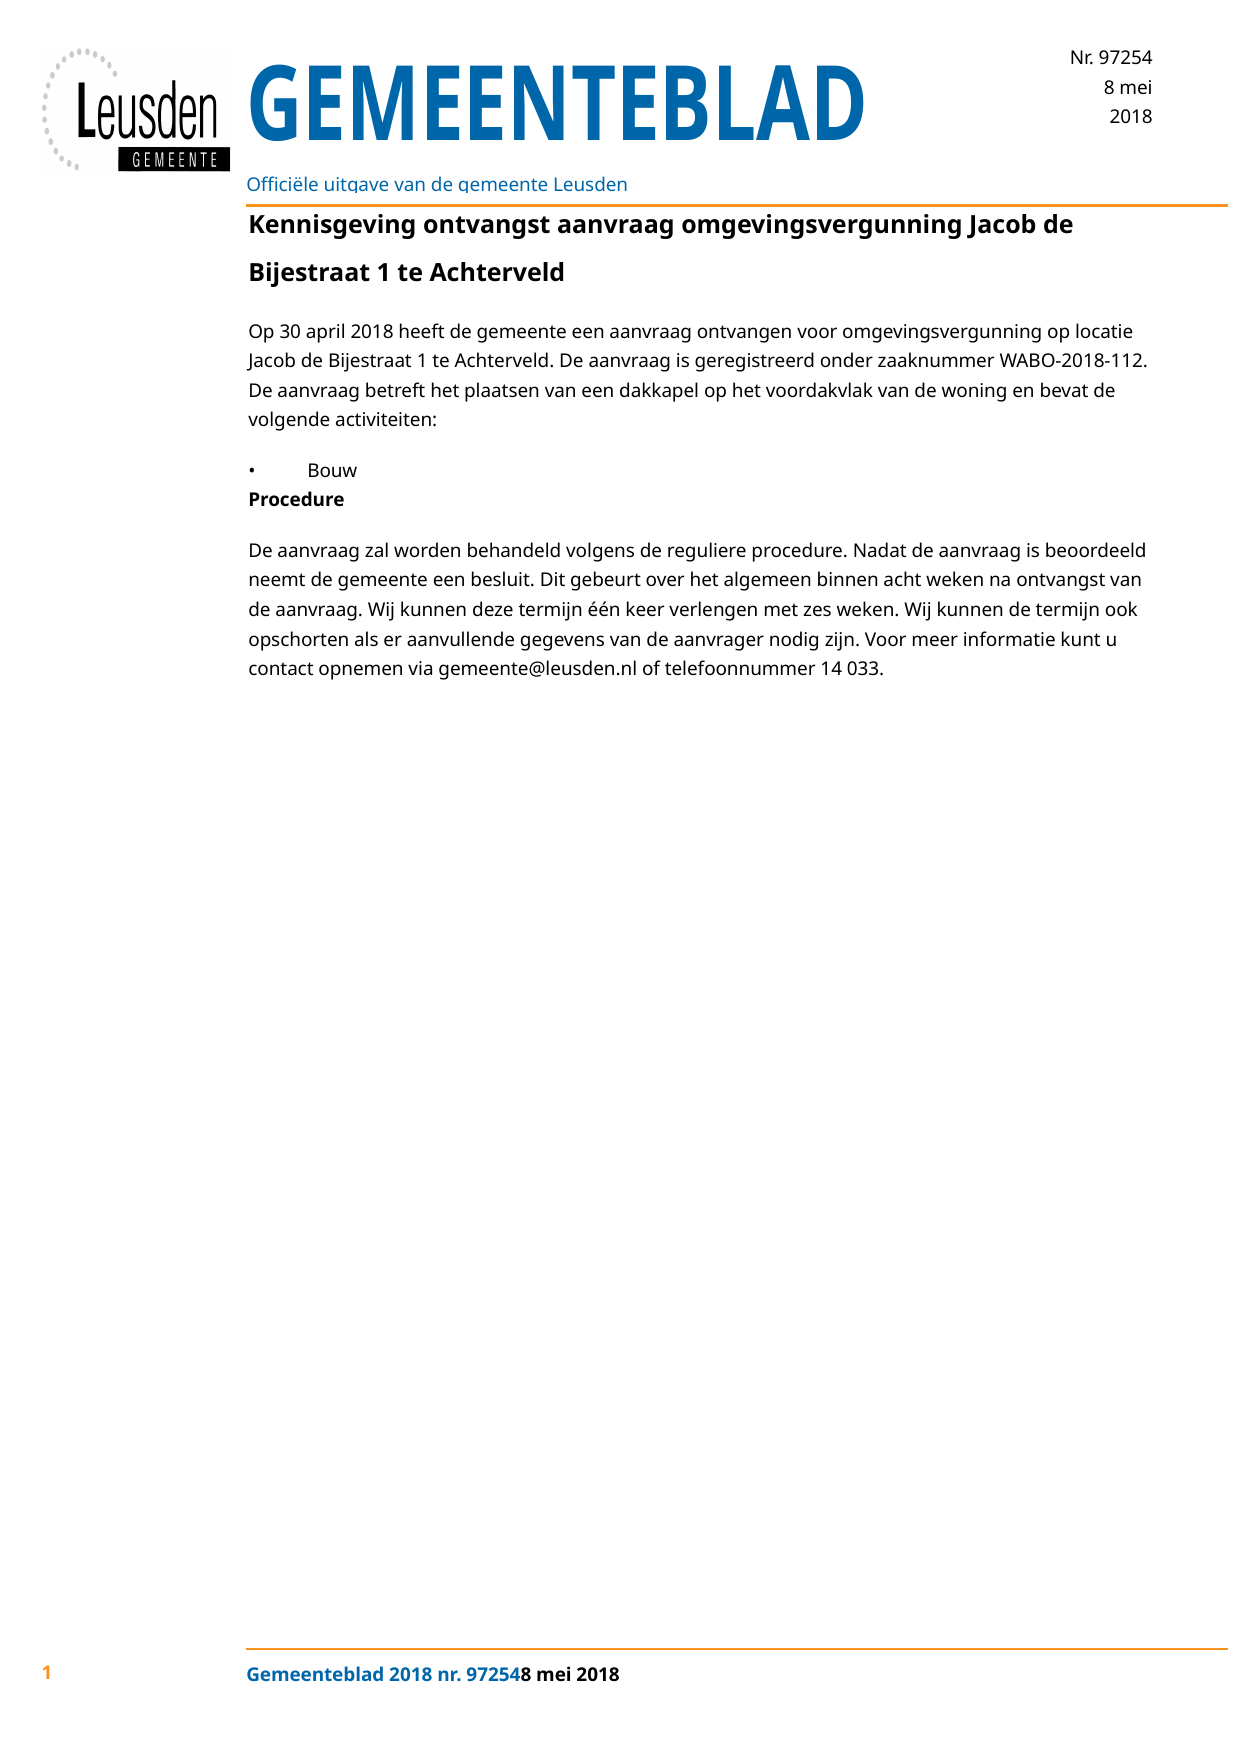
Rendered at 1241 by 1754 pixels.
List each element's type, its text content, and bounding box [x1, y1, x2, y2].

text Op 30 april 2018 heeft de gemeente een aanvraag ontvangen voor omgevingsvergunning op locatie Jacob de Bijestraat 1 te Achterveld. De aanvraag is geregistreerd onder zaaknummer WABO-2018-112. De aanvraag betreft het plaatsen van een dakkapel op het voordakvlak van de woning en bevat de volgende activiteiten: [248, 318, 1152, 432]
picture [41, 47, 231, 172]
text De aanvraag zal worden behandeld volgens de reguliere procedure. Nadat de aanvraag is beoordeeld neemt de gemeente een besluit. Dit gebeurt over het algemeen binnen acht weken na ontvangst van de aanvraag. Wij kunnen deze termijn één keer verlengen met zes weken. Wij kunnen de termijn ook opschorten als er aanvullende gegevens van de aanvrager nodig zijn. Voor meer informatie kunt u contact opnemen via gemeente@leusden.nl of telefoonnummer 14 033. [248, 537, 1152, 681]
text Kennisgeving ontvangst aanvraag omgevingsvergunning Jacob de Bijestraat 1 te Achterveld [248, 207, 1152, 288]
list Bouw [248, 457, 1152, 483]
text Procedure [248, 487, 1152, 512]
